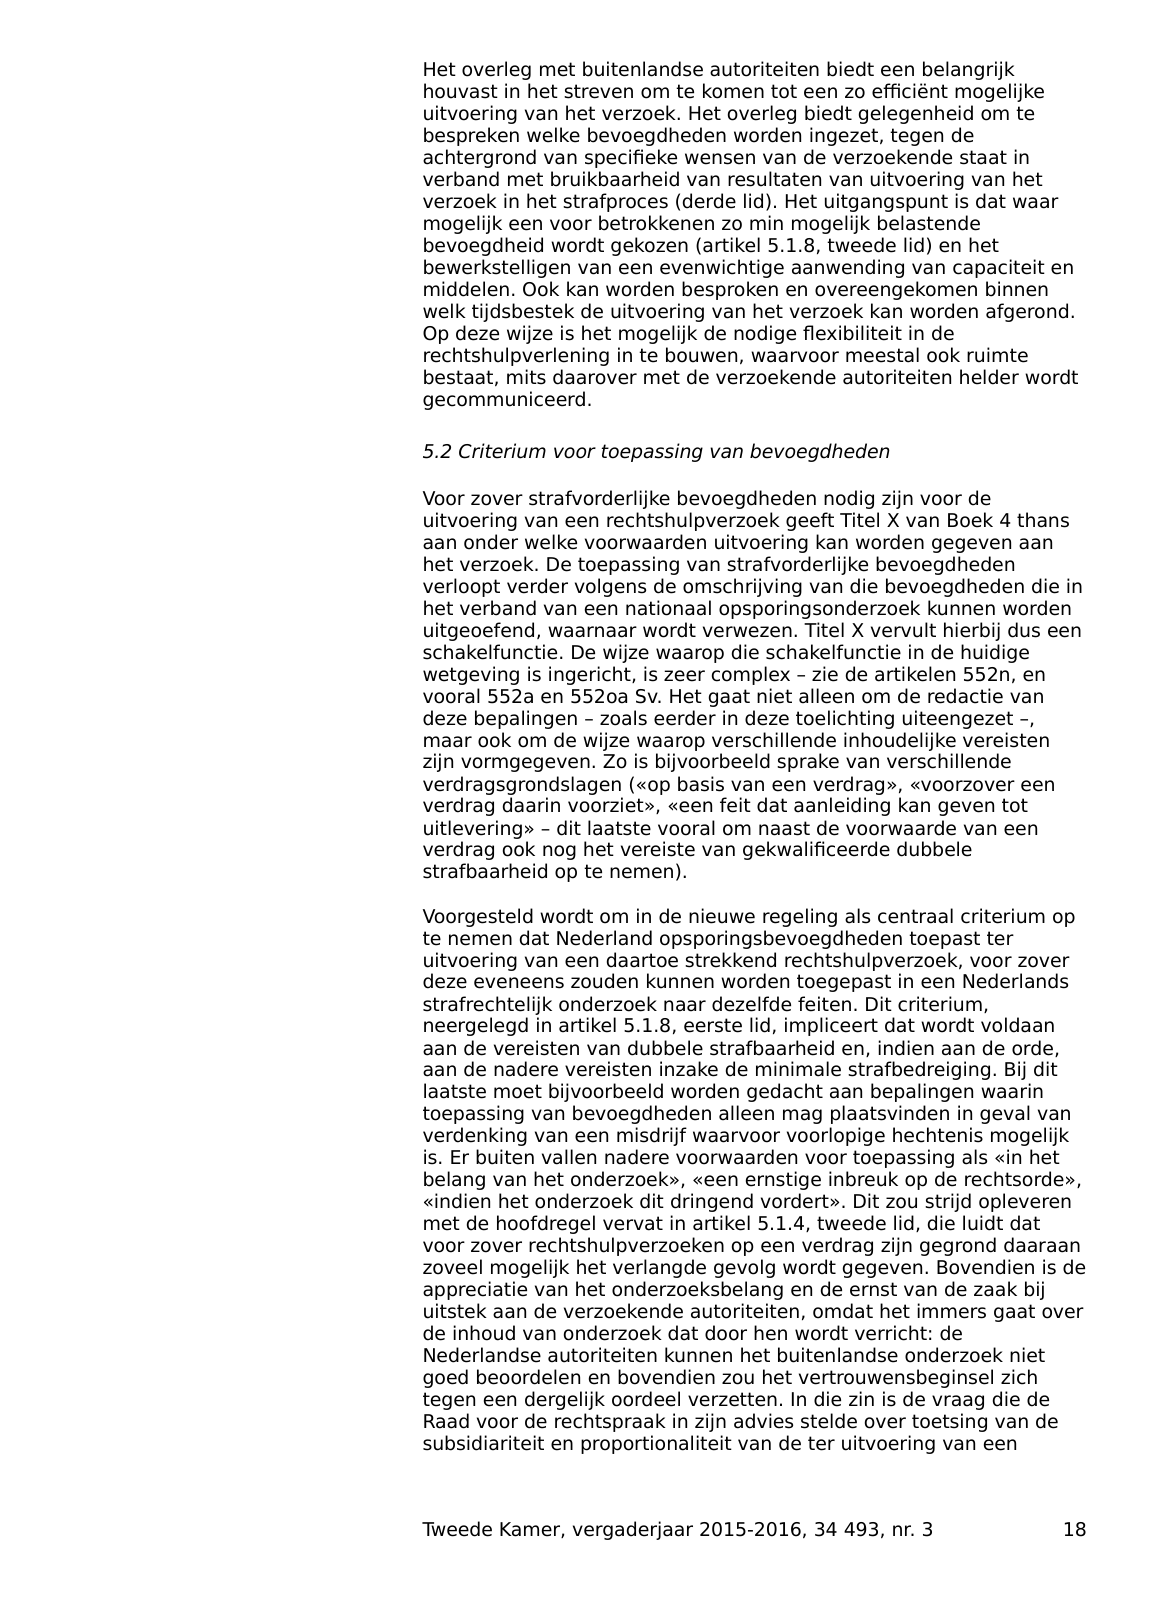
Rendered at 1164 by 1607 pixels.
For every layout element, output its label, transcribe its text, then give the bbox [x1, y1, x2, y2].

text Het overleg met buitenlandse autoriteiten biedt een belangrijk houvast in het streven om te komen tot een zo efficiënt mogelijke uitvoering van het verzoek. Het overleg biedt gelegenheid om te bespreken welke bevoegdheden worden ingezet, tegen de achtergrond van specifieke wensen van de verzoekende staat in verband met bruikbaarheid van resultaten van uitvoering van het verzoek in het strafproces (derde lid). Het uitgangspunt is dat waar mogelijk een voor betrokkenen zo min mogelijk belastende bevoegdheid wordt gekozen (artikel 5.1.8, tweede lid) en het bewerkstelligen van een evenwichtige aanwending van capaciteit en middelen. Ook kan worden besproken en overeengekomen binnen welk tijdsbestek de uitvoering van het verzoek kan worden afgerond. Op deze wijze is het mogelijk de nodige flexibiliteit in de rechtshulpverlening in te bouwen, waarvoor meestal ook ruimte bestaat, mits daarover met de verzoekende autoriteiten helder wordt gecommuniceerd. [422, 59, 1087, 411]
text Voorgesteld wordt om in de nieuwe regeling als centraal criterium op te nemen dat Nederland opsporingsbevoegdheden toepast ter uitvoering van een daartoe strekkend rechtshulpverzoek, voor zover deze eveneens zouden kunnen worden toegepast in een Nederlands strafrechtelijk onderzoek naar dezelfde feiten. Dit criterium, neergelegd in artikel 5.1.8, eerste lid, impliceert dat wordt voldaan aan de vereisten van dubbele strafbaarheid en, indien aan de orde, aan de nadere vereisten inzake de minimale strafbedreiging. Bij dit laatste moet bijvoorbeeld worden gedacht aan bepalingen waarin toepassing van bevoegdheden alleen mag plaatsvinden in geval van verdenking van een misdrijf waarvoor voorlopige hechtenis mogelijk is. Er buiten vallen nadere voorwaarden voor toepassing als «in het belang van het onderzoek», «een ernstige inbreuk op de rechtsorde», «indien het onderzoek dit dringend vordert». Dit zou strijd opleveren met de hoofdregel vervat in artikel 5.1.4, tweede lid, die luidt dat voor zover rechtshulpverzoeken op een verdrag zijn gegrond daaraan zoveel mogelijk het verlangde gevolg wordt gegeven. Bovendien is de appreciatie van het onderzoeksbelang en de ernst van de zaak bij uitstek aan de verzoekende autoriteiten, omdat het immers gaat over de inhoud van onderzoek dat door hen wordt verricht: de Nederlandse autoriteiten kunnen het buitenlandse onderzoek niet goed beoordelen en bovendien zou het vertrouwensbeginsel zich tegen een dergelijk oordeel verzetten. In die zin is de vraag die de Raad voor de rechtspraak in zijn advies stelde over toetsing van de subsidiariteit en proportionaliteit van de ter uitvoering van een [422, 906, 1087, 1455]
subtitle 5.2 Criterium voor toepassing van bevoegdheden [422, 441, 1087, 463]
text Voor zover strafvorderlijke bevoegdheden nodig zijn voor de uitvoering van een rechtshulpverzoek geeft Titel X van Boek 4 thans aan onder welke voorwaarden uitvoering kan worden gegeven aan het verzoek. De toepassing van strafvorderlijke bevoegdheden verloopt verder volgens de omschrijving van die bevoegdheden die in het verband van een nationaal opsporingsonderzoek kunnen worden uitgeoefend, waarnaar wordt verwezen. Titel X vervult hierbij dus een schakelfunctie. De wijze waarop die schakelfunctie in de huidige wetgeving is ingericht, is zeer complex – zie de artikelen 552n, en vooral 552a en 552oa Sv. Het gaat niet alleen om de redactie van deze bepalingen – zoals eerder in deze toelichting uiteengezet –, maar ook om de wijze waarop verschillende inhoudelijke vereisten zijn vormgegeven. Zo is bijvoorbeeld sprake van verschillende verdragsgrondslagen («op basis van een verdrag», «voorzover een verdrag daarin voorziet», «een feit dat aanleiding kan geven tot uitlevering» – dit laatste vooral om naast de voorwaarde van een verdrag ook nog het vereiste van gekwalificeerde dubbele strafbaarheid op te nemen). [422, 488, 1087, 883]
